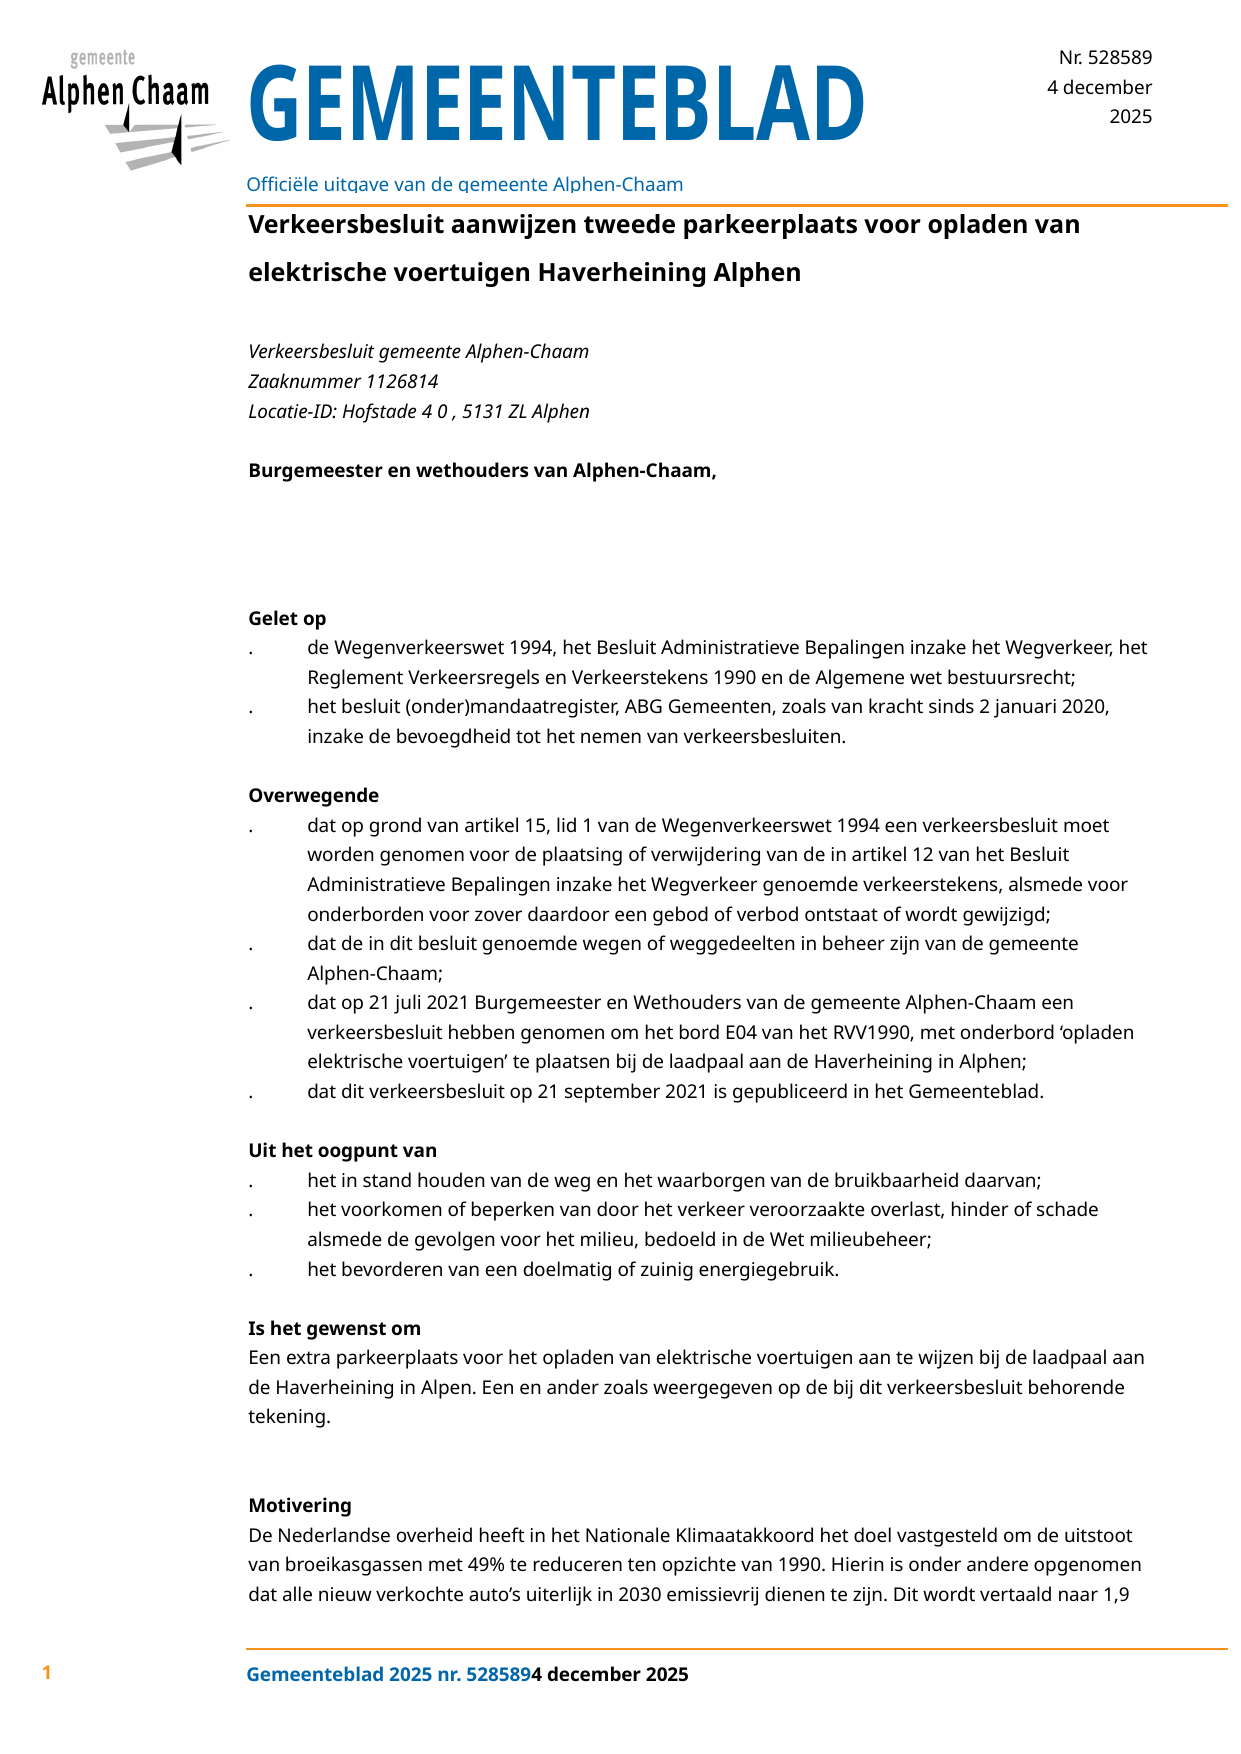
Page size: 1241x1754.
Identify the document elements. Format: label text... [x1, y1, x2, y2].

list het besluit (onder)mandaatregister, ABG Gemeenten, zoals van kracht sinds 2 januari 2020, inzake de bevoegdheid tot het nemen van verkeersbesluiten. [248, 694, 1152, 749]
text Verkeersbesluit gemeente Alphen-Chaam [248, 339, 1152, 364]
text Uit het oogpunt van [248, 1137, 1152, 1163]
list dat op grond van artikel 15, lid 1 van de Wegenverkeerswet 1994 een verkeersbesluit moet worden genomen voor de plaatsing of verwijdering van de in artikel 12 van het Besluit Administratieve Bepalingen inzake het Wegverkeer genoemde verkeerstekens, alsmede voor onderborden voor zover daardoor een gebod of verbod ontstaat of wordt gewijzigd; [248, 812, 1152, 926]
list dat de in dit besluit genoemde wegen of weggedeelten in beheer zijn van de gemeente Alphen-Chaam; [248, 930, 1152, 986]
text Is het gewenst om [248, 1315, 1152, 1341]
text Motivering [248, 1492, 1152, 1518]
list het in stand houden van de weg en het waarborgen van de bruikbaarheid daarvan; [248, 1167, 1152, 1193]
text De Nederlandse overheid heeft in het Nationale Klimaatakkoord het doel vastgesteld om de uitstoot van broeikasgassen met 49% te reduceren ten opzichte van 1990. Hierin is onder andere opgenomen dat alle nieuw verkochte auto’s uiterlijk in 2030 emissievrij dienen te zijn. Dit wordt vertaald naar 1,9 [248, 1522, 1152, 1607]
list het bevorderen van een doelmatig of zuinig energiegebruik. [248, 1256, 1152, 1281]
text Zaaknummer 1126814 [248, 368, 1152, 394]
text Verkeersbesluit aanwijzen tweede parkeerplaats voor opladen van elektrische voertuigen Haverheining Alphen [248, 207, 1152, 288]
list de Wegenverkeerswet 1994, het Besluit Administratieve Bepalingen inzake het Wegverkeer, het Reglement Verkeersregels en Verkeerstekens 1990 en de Algemene wet bestuursrecht; [248, 634, 1152, 690]
text Burgemeester en wethouders van Alphen-Chaam, [248, 457, 1152, 483]
list dat op 21 juli 2021 Burgemeester en Wethouders van de gemeente Alphen-Chaam een verkeersbesluit hebben genomen om het bord E04 van het RVV1990, met onderbord ‘opladen elektrische voertuigen’ te plaatsen bij de laadpaal aan de Haverheining in Alphen; [248, 989, 1152, 1074]
text Overwegende [248, 782, 1152, 808]
list dat dit verkeersbesluit op 21 september 2021 is gepubliceerd in het Gemeenteblad. [248, 1078, 1152, 1104]
picture [41, 47, 231, 172]
text Een extra parkeerplaats voor het opladen van elektrische voertuigen aan te wijzen bij de laadpaal aan de Haverheining in Alpen. Een en ander zoals weergegeven op de bij dit verkeersbesluit behorende tekening. [248, 1344, 1152, 1429]
list het voorkomen of beperken van door het verkeer veroorzaakte overlast, hinder of schade alsmede de gevolgen voor het milieu, bedoeld in de Wet milieubeheer; [248, 1197, 1152, 1252]
text Locatie-ID: Hofstade 4 0 , 5131 ZL Alphen [248, 398, 1152, 423]
text Gelet op [248, 605, 1152, 631]
